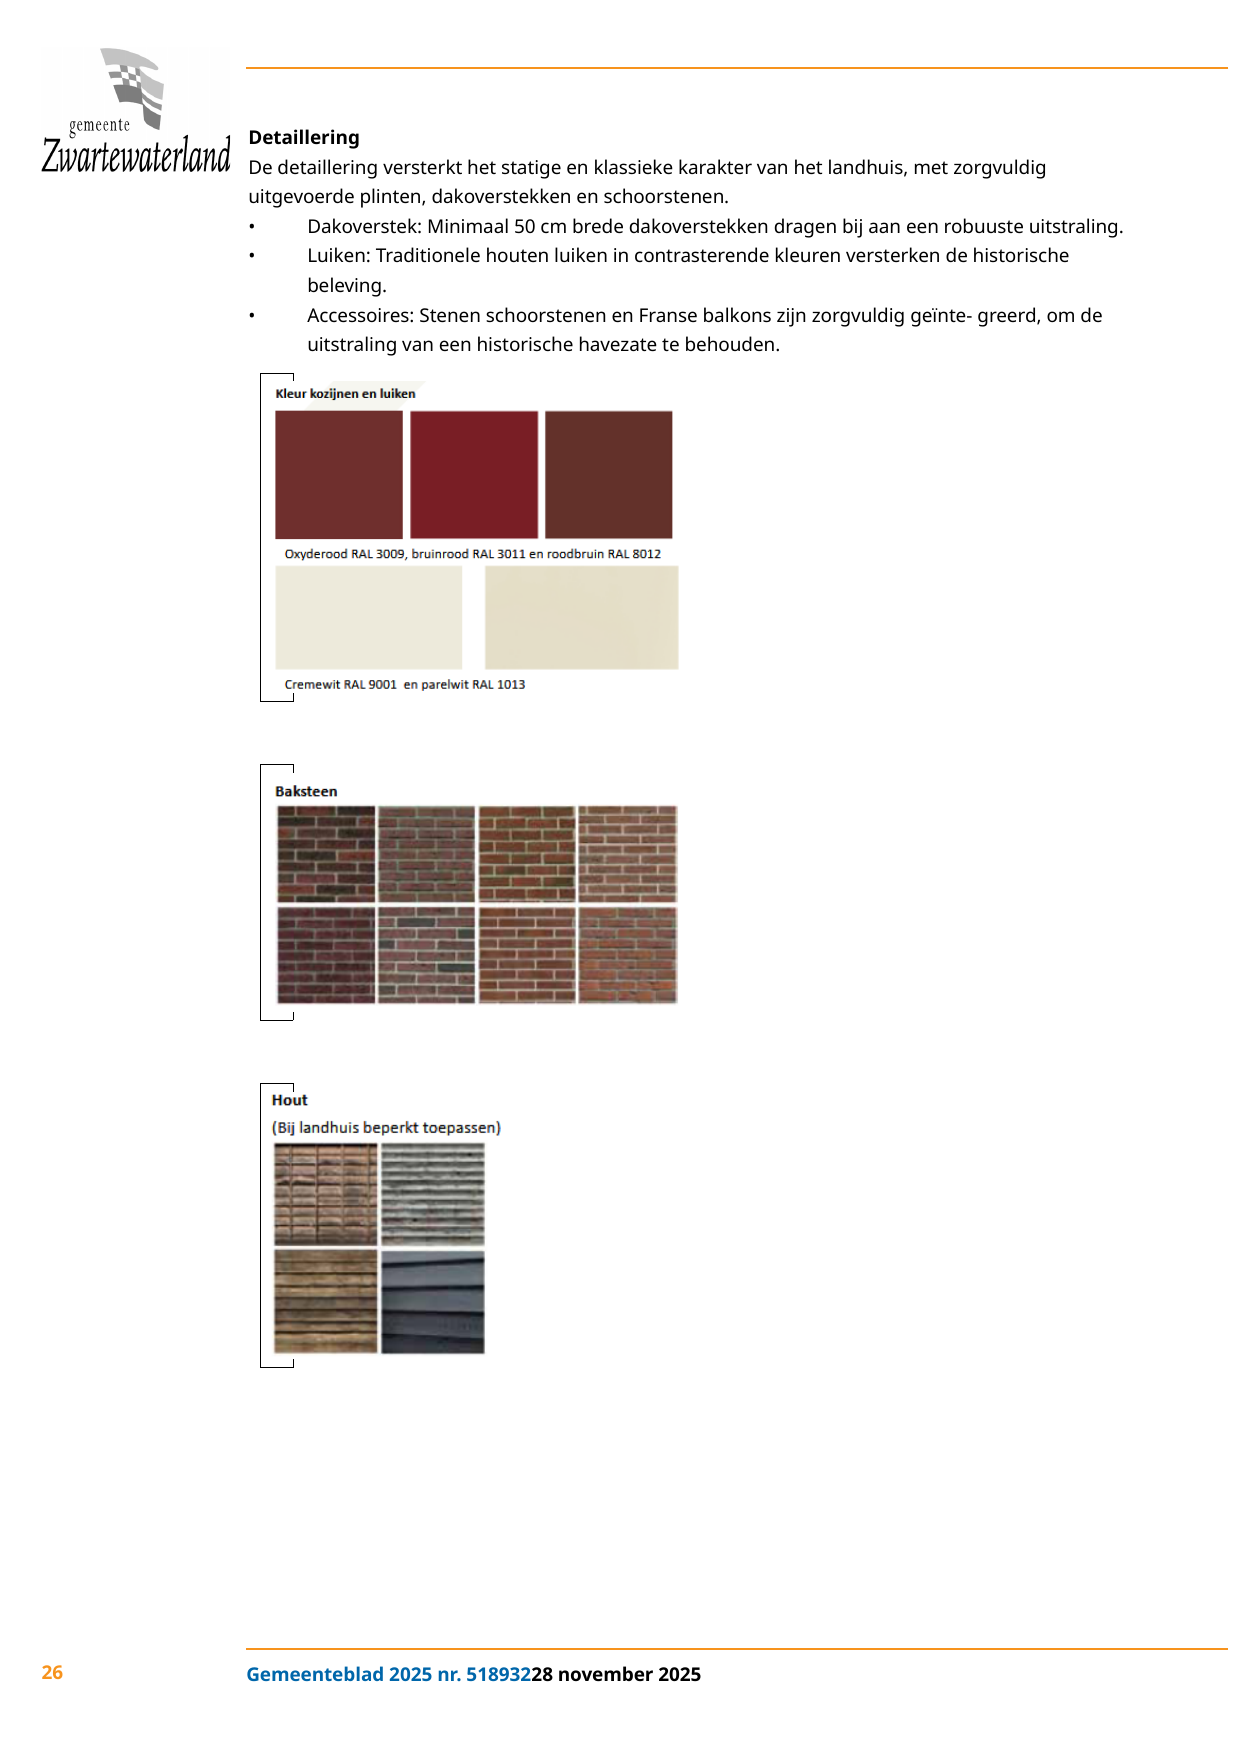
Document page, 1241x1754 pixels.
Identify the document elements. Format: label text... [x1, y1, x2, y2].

text Detaillering [248, 124, 1152, 150]
picture [268, 381, 683, 693]
list Dakoverstek: Minimaal 50 cm brede dakoverstekken dragen bij aan een robuuste uitstraling. [248, 213, 1152, 239]
picture [41, 47, 231, 172]
picture [268, 773, 683, 1012]
list Accessoires: Stenen schoorstenen en Franse balkons zijn zorgvuldig geïnte- greerd, om de uitstraling van een historische havezate te behouden. [248, 302, 1152, 357]
list Luiken: Traditionele houten luiken in contrasterende kleuren versterken de historische beleving. [248, 243, 1152, 298]
picture [268, 1092, 505, 1359]
text De detaillering versterkt het statige en klassieke karakter van het landhuis, met zorgvuldig uitgevoerde plinten, dakoverstekken en schoorstenen. [248, 154, 1152, 209]
